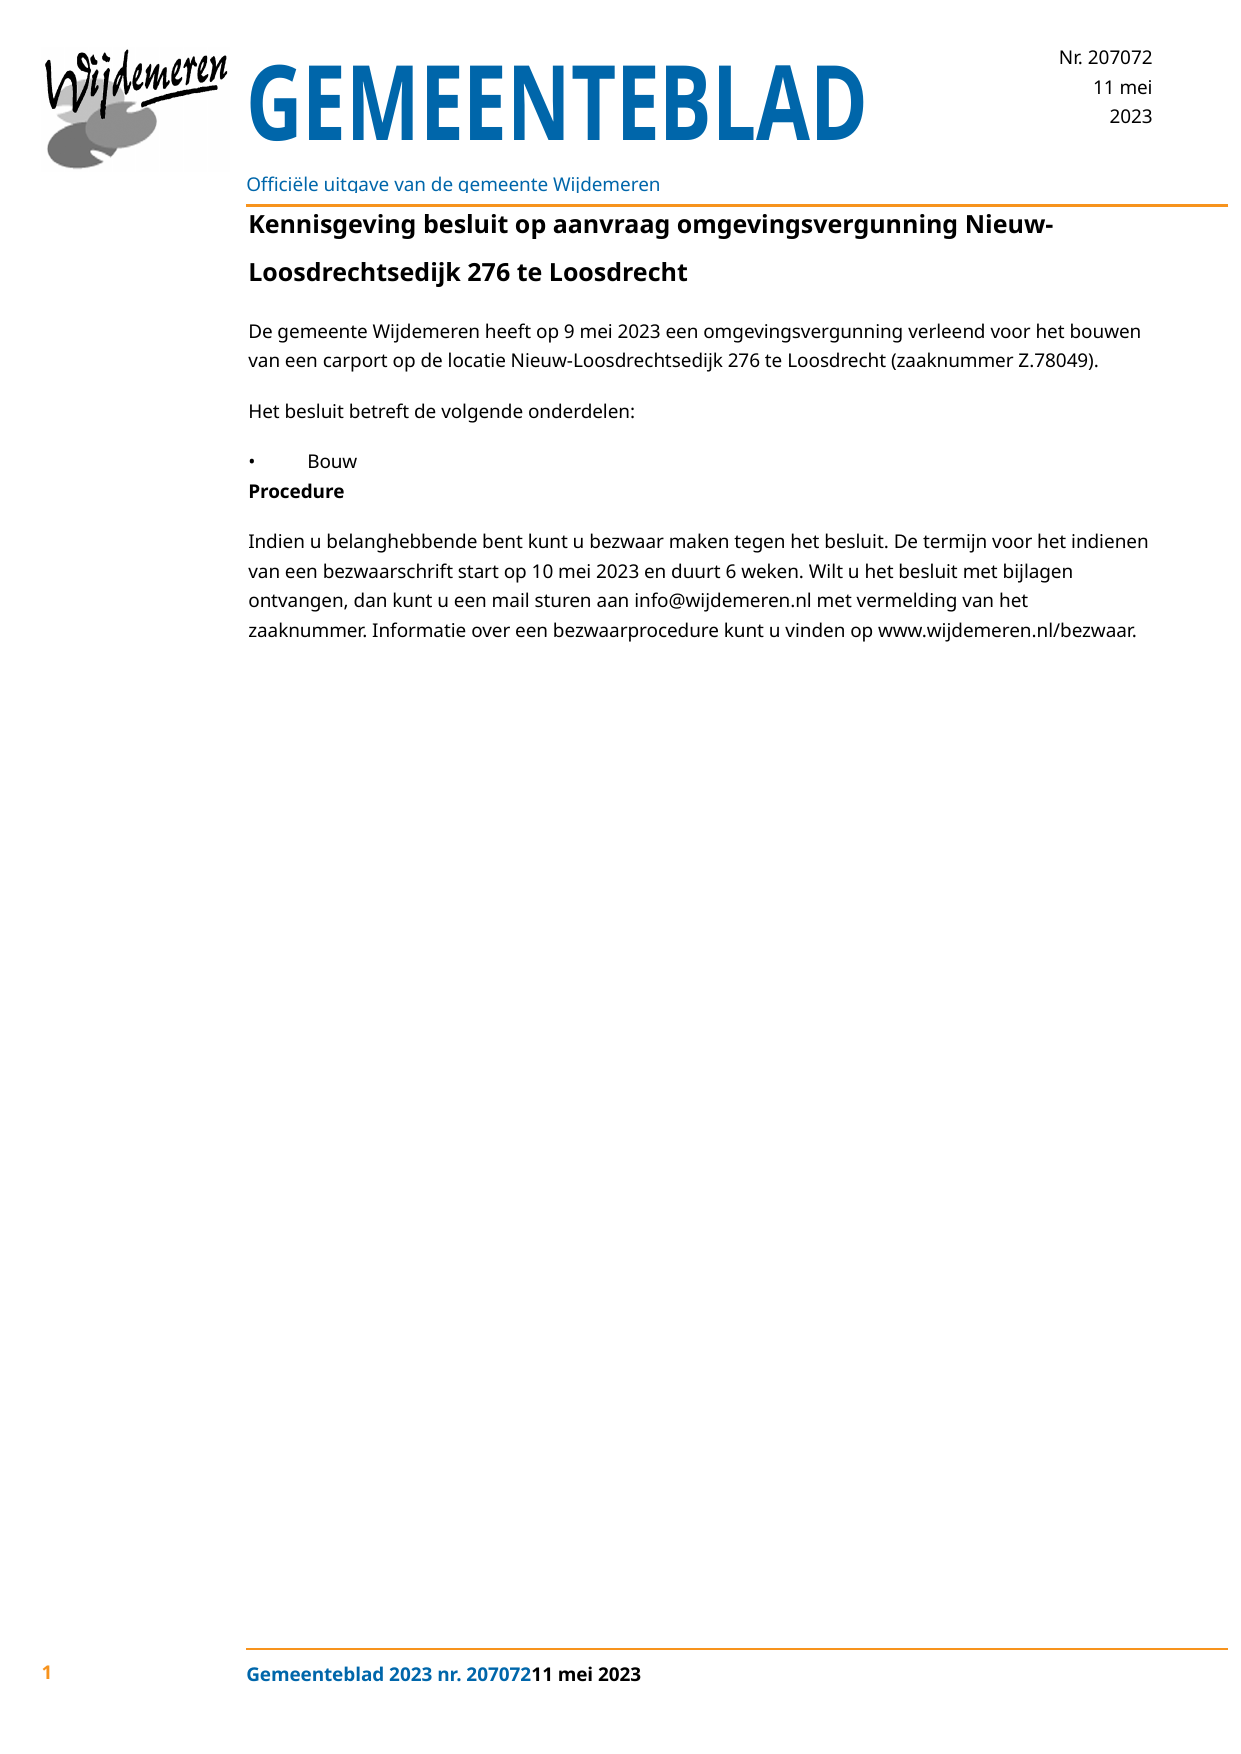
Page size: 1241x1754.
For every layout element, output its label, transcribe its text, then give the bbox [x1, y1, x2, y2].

text Indien u belanghebbende bent kunt u bezwaar maken tegen het besluit. De termijn voor het indienen van een bezwaarschrift start op 10 mei 2023 en duurt 6 weken. Wilt u het besluit met bijlagen ontvangen, dan kunt u een mail sturen aan info@wijdemeren.nl met vermelding van het zaaknummer. Informatie over een bezwaarprocedure kunt u vinden op www.wijdemeren.nl/bezwaar. [248, 528, 1152, 643]
picture [41, 47, 231, 172]
text Procedure [248, 478, 1152, 504]
text Kennisgeving besluit op aanvraag omgevingsvergunning Nieuw-Loosdrechtsedijk 276 te Loosdrecht [248, 207, 1152, 288]
text Het besluit betreft de volgende onderdelen: [248, 398, 1152, 424]
list Bouw [248, 448, 1152, 474]
text De gemeente Wijdemeren heeft op 9 mei 2023 een omgevingsvergunning verleend voor het bouwen van een carport op de locatie Nieuw-Loosdrechtsedijk 276 te Loosdrecht (zaaknummer Z.78049). [248, 318, 1152, 373]
